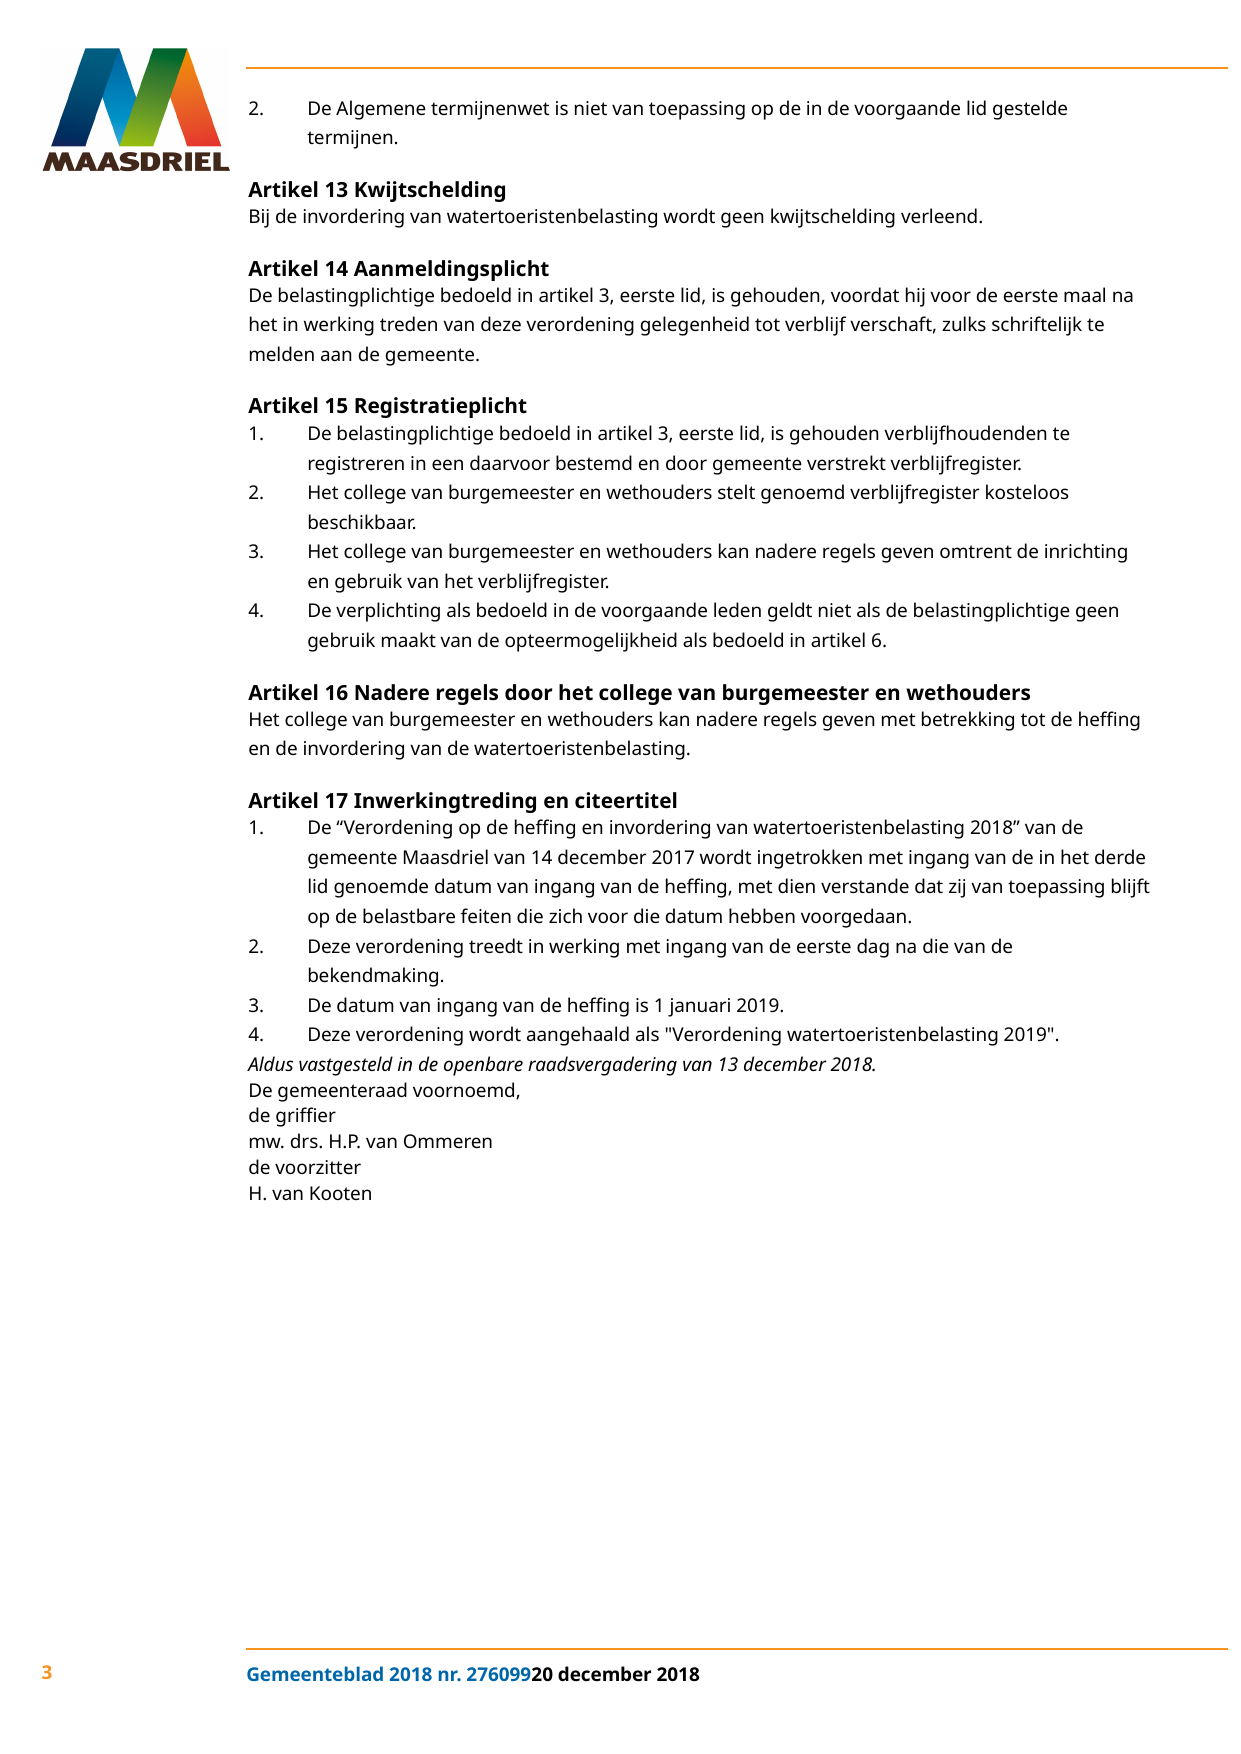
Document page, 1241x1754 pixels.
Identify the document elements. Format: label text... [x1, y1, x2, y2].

text De gemeenteraad voornoemd, [248, 1077, 1152, 1103]
text Artikel 14 Aanmeldingsplicht [248, 254, 1152, 282]
text Artikel 16 Nadere regels door het college van burgemeester en wethouders [248, 678, 1152, 706]
list Deze verordening treedt in werking met ingang van de eerste dag na die van de bekendmaking. [248, 933, 1152, 988]
list Deze verordening wordt aangehaald als "Verordening watertoeristenbelasting 2019". [248, 1022, 1152, 1047]
text Artikel 17 Inwerkingtreding en citeertitel [248, 786, 1152, 814]
list Het college van burgemeester en wethouders kan nadere regels geven omtrent de inrichting en gebruik van het verblijfregister. [248, 538, 1152, 594]
text Aldus vastgesteld in de openbare raadsvergadering van 13 december 2018. [248, 1051, 1152, 1077]
text de voorzitter [248, 1154, 1152, 1180]
text Artikel 13 Kwijtschelding [248, 175, 1152, 203]
text de griffier [248, 1103, 1152, 1128]
text Artikel 15 Registratieplicht [248, 392, 1152, 420]
text H. van Kooten [248, 1180, 1152, 1206]
picture [41, 47, 231, 172]
text De belastingplichtige bedoeld in artikel 3, eerste lid, is gehouden, voordat hij voor de eerste maal na het in werking treden van deze verordening gelegenheid tot verblijf verschaft, zulks schriftelijk te melden aan de gemeente. [248, 282, 1152, 367]
list De verplichting als bedoeld in de voorgaande leden geldt niet als de belastingplichtige geen gebruik maakt van de opteermogelijkheid als bedoeld in artikel 6. [248, 598, 1152, 653]
text mw. drs. H.P. van Ommeren [248, 1128, 1152, 1154]
text Bij de invordering van watertoeristenbelasting wordt geen kwijtschelding verleend. [248, 203, 1152, 229]
text Het college van burgemeester en wethouders kan nadere regels geven met betrekking tot de heffing en de invordering van de watertoeristenbelasting. [248, 706, 1152, 761]
list De datum van ingang van de heffing is 1 januari 2019. [248, 992, 1152, 1018]
list De Algemene termijnenwet is niet van toepassing op de in de voorgaande lid gestelde termijnen. [248, 95, 1152, 150]
list Het college van burgemeester en wethouders stelt genoemd verblijfregister kosteloos beschikbaar. [248, 479, 1152, 534]
list De belastingplichtige bedoeld in artikel 3, eerste lid, is gehouden verblijfhoudenden te registreren in een daarvoor bestemd en door gemeente verstrekt verblijfregister. [248, 420, 1152, 475]
list De “Verordening op de heffing en invordering van watertoeristenbelasting 2018” van de gemeente Maasdriel van 14 december 2017 wordt ingetrokken met ingang van de in het derde lid genoemde datum van ingang van de heffing, met dien verstande dat zij van toepassing blijft op de belastbare feiten die zich voor die datum hebben voorgedaan. [248, 814, 1152, 929]
